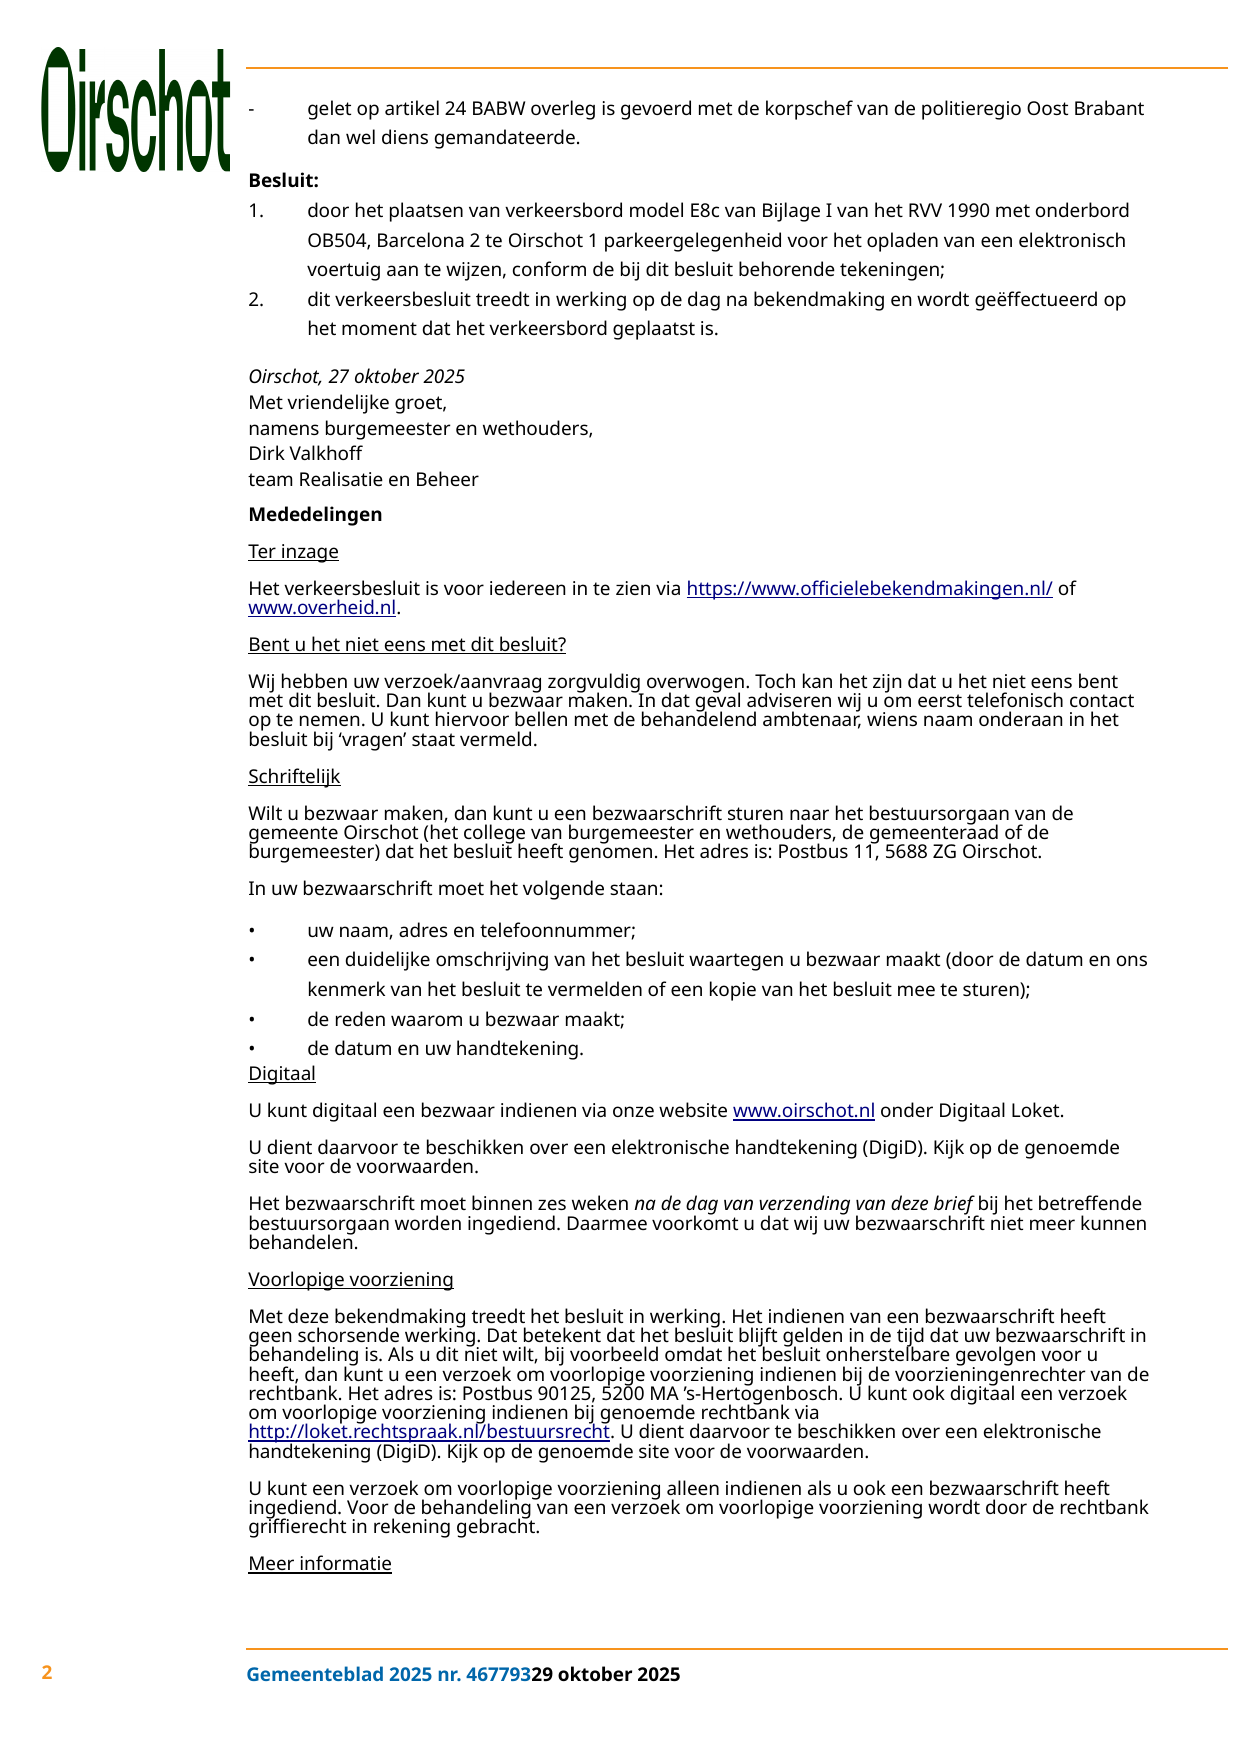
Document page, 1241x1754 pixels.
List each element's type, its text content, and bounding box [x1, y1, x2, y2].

text Met vriendelijke groet, [248, 389, 1152, 415]
text namens burgemeester en wethouders, [248, 415, 1152, 441]
list dit verkeersbesluit treedt in werking op de dag na bekendmaking en wordt geëffectueerd op het moment dat het verkeersbord geplaatst is. [248, 286, 1152, 341]
text Het bezwaarschrift moet binnen zes weken na de dag van verzending van deze brief bij het betreffende bestuursorgaan worden ingediend. Daarmee voorkomt u dat wij uw bezwaarschrift niet meer kunnen behandelen. [248, 1195, 1152, 1253]
text Dirk Valkhoff [248, 441, 1152, 466]
text team Realisatie en Beheer [248, 466, 1152, 492]
text Wij hebben uw verzoek/aanvraag zorgvuldig overwogen. Toch kan het zijn dat u het niet eens bent met dit besluit. Dan kunt u bezwaar maken. In dat geval adviseren wij u om eerst telefonisch contact op te nemen. U kunt hiervoor bellen met de behandelend ambtenaar, wiens naam onderaan in het besluit bij ‘vragen’ staat vermeld. [248, 673, 1152, 750]
text Mededelingen [248, 506, 1152, 525]
list een duidelijke omschrijving van het besluit waartegen u bezwaar maakt (door de datum en ons kenmerk van het besluit te vermelden of een kopie van het besluit mee te sturen); [248, 947, 1152, 1002]
text Wilt u bezwaar maken, dan kunt u een bezwaarschrift sturen naar het bestuursorgaan van de gemeente Oirschot (het college van burgemeester en wethouders, de gemeenteraad of de burgemeester) dat het besluit heeft genomen. Het adres is: Postbus 11, 5688 ZG Oirschot. [248, 804, 1152, 862]
list door het plaatsen van verkeersbord model E8c van Bijlage I van het RVV 1990 met onderbord OB504, Barcelona 2 te Oirschot 1 parkeergelegenheid voor het opladen van een elektronisch voertuig aan te wijzen, conform de bij dit besluit behorende tekeningen; [248, 197, 1152, 282]
text Voorlopige voorziening [248, 1271, 1152, 1290]
picture [41, 47, 231, 172]
text In uw bezwaarschrift moet het volgende staan: [248, 880, 1152, 899]
text U kunt een verzoek om voorlopige voorziening alleen indienen als u ook een bezwaarschrift heeft ingediend. Voor de behandeling van een verzoek om voorlopige voorziening wordt door de rechtbank griffierecht in rekening gebracht. [248, 1479, 1152, 1537]
text U dient daarvoor te beschikken over een elektronische handtekening (DigiD). Kijk op de genoemde site voor de voorwaarden. [248, 1139, 1152, 1177]
text Het verkeersbesluit is voor iedereen in te zien via https://www.officielebekendmakingen.nl/ of www.overheid.nl. [248, 579, 1152, 618]
text Met deze bekendmaking treedt het besluit in werking. Het indienen van een bezwaarschrift heeft geen schorsende werking. Dat betekent dat het besluit blijft gelden in de tijd dat uw bezwaarschrift in behandeling is. Als u dit niet wilt, bij voorbeeld omdat het besluit onherstelbare gevolgen voor u heeft, dan kunt u een verzoek om voorlopige voorziening indienen bij de voorzieningenrechter van de rechtbank. Het adres is: Postbus 90125, 5200 MA ’s-Hertogenbosch. U kunt ook digitaal een verzoek om voorlopige voorziening indienen bij genoemde rechtbank via http://loket.rechtspraak.nl/bestuursrecht. U dient daarvoor te beschikken over een elektronische handtekening (DigiD). Kijk op de genoemde site voor de voorwaarden. [248, 1308, 1152, 1462]
list de datum en uw handtekening. [248, 1035, 1152, 1061]
list uw naam, adres en telefoonnummer; [248, 917, 1152, 943]
text Meer informatie [248, 1555, 1152, 1574]
text Besluit: [248, 168, 1152, 193]
text Digitaal [248, 1065, 1152, 1084]
text U kunt digitaal een bezwaar indienen via onze website www.oirschot.nl onder Digitaal Loket. [248, 1102, 1152, 1121]
text Oirschot, 27 oktober 2025 [248, 363, 1152, 389]
list de reden waarom u bezwaar maakt; [248, 1006, 1152, 1032]
text Bent u het niet eens met dit besluit? [248, 636, 1152, 655]
list gelet op artikel 24 BABW overleg is gevoerd met de korpschef van de politieregio Oost Brabant dan wel diens gemandateerde. [248, 95, 1152, 150]
text Ter inzage [248, 543, 1152, 562]
text Schriftelijk [248, 768, 1152, 787]
